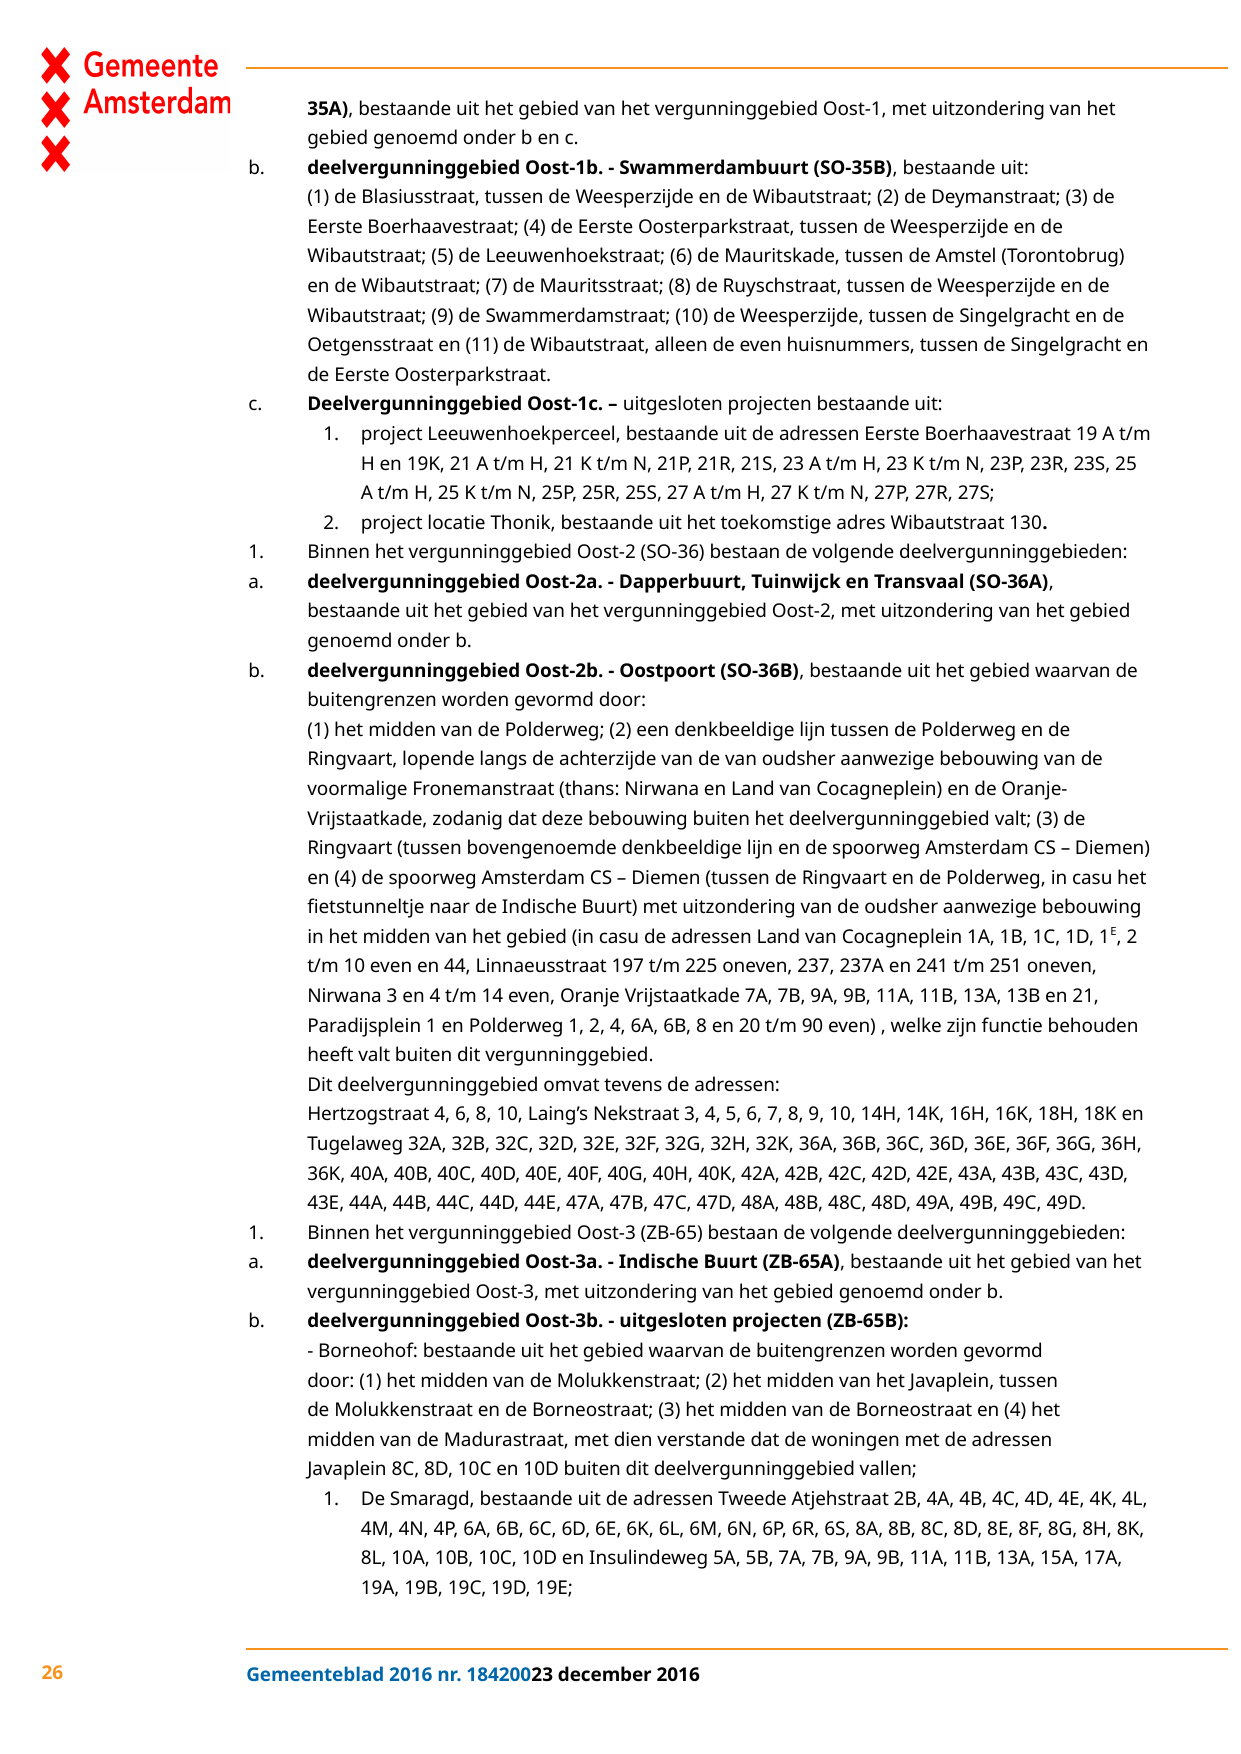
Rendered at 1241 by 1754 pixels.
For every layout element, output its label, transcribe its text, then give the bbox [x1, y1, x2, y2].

list Binnen het vergunninggebied Oost-2 (SO-36) bestaan de volgende deelvergunninggebieden: [248, 538, 1152, 564]
list door: (1) het midden van de Molukkenstraat; (2) het midden van het Javaplein, tussen [248, 1367, 1152, 1393]
list de Molukkenstraat en de Borneostraat; (3) het midden van de Borneostraat en (4) het [248, 1396, 1152, 1422]
list Deelvergunninggebied Oost-1c. – uitgesloten projecten bestaande uit: [248, 391, 1152, 416]
list - Borneohof: bestaande uit het gebied waarvan de buitengrenzen worden gevormd [248, 1337, 1152, 1363]
list project Leeuwenhoekperceel, bestaande uit de adressen Eerste Boerhaavestraat 19 A t/m H en 19K, 21 A t/m H, 21 K t/m N, 21P, 21R, 21S, 23 A t/m H, 23 K t/m N, 23P, 23R, 23S, 25 A t/m H, 25 K t/m N, 25P, 25R, 25S, 27 A t/m H, 27 K t/m N, 27P, 27R, 27S; [323, 420, 1152, 505]
list deelvergunninggebied Oost-3a. - Indische Buurt (ZB-65A), bestaande uit het gebied van het vergunninggebied Oost-3, met uitzondering van het gebied genoemd onder b. [248, 1248, 1152, 1304]
list Binnen het vergunninggebied Oost-3 (ZB-65) bestaan de volgende deelvergunninggebieden: [248, 1219, 1152, 1245]
list Javaplein 8C, 8D, 10C en 10D buiten dit deelvergunninggebied vallen; [248, 1456, 1152, 1481]
list De Smaragd, bestaande uit de adressen Tweede Atjehstraat 2B, 4A, 4B, 4C, 4D, 4E, 4K, 4L, 4M, 4N, 4P, 6A, 6B, 6C, 6D, 6E, 6K, 6L, 6M, 6N, 6P, 6R, 6S, 8A, 8B, 8C, 8D, 8E, 8F, 8G, 8H, 8K, 8L, 10A, 10B, 10C, 10D en Insulindeweg 5A, 5B, 7A, 7B, 9A, 9B, 11A, 11B, 13A, 15A, 17A, 19A, 19B, 19C, 19D, 19E; [323, 1485, 1152, 1600]
list deelvergunninggebied Oost-1b. - Swammerdambuurt (SO-35B), bestaande uit: [248, 154, 1152, 180]
picture [41, 47, 231, 172]
list (1) de Blasiusstraat, tussen de Weesperzijde en de Wibautstraat; (2) de Deymanstraat; (3) de Eerste Boerhaavestraat; (4) de Eerste Oosterparkstraat, tussen de Weesperzijde en de Wibautstraat; (5) de Leeuwenhoekstraat; (6) de Mauritskade, tussen de Amstel (Torontobrug) en de Wibautstraat; (7) de Mauritsstraat; (8) de Ruyschstraat, tussen de Weesperzijde en de Wibautstraat; (9) de Swammerdamstraat; (10) de Weesperzijde, tussen de Singelgracht en de Oetgensstraat en (11) de Wibautstraat, alleen de even huisnummers, tussen de Singelgracht en de Eerste Oosterparkstraat. [248, 183, 1152, 387]
list deelvergunninggebied Oost-3b. - uitgesloten projecten (ZB-65B): [248, 1308, 1152, 1333]
list midden van de Madurastraat, met dien verstande dat de woningen met de adressen [248, 1426, 1152, 1452]
list (1) het midden van de Polderweg; (2) een denkbeeldige lijn tussen de Polderweg en de Ringvaart, lopende langs de achterzijde van de van oudsher aanwezige bebouwing van de voormalige Fronemanstraat (thans: Nirwana en Land van Cocagneplein) en de Oranje-Vrijstaatkade, zodanig dat deze bebouwing buiten het deelvergunninggebied valt; (3) de Ringvaart (tussen bovengenoemde denkbeeldige lijn en de spoorweg Amsterdam CS – Diemen) en (4) de spoorweg Amsterdam CS – Diemen (tussen de Ringvaart en de Polderweg, in casu het fietstunneltje naar de Indische Buurt) met uitzondering van de oudsher aanwezige bebouwing in het midden van het gebied (in casu de adressen Land van Cocagneplein 1A, 1B, 1C, 1D, 1E, 2 t/m 10 even en 44, Linnaeusstraat 197 t/m 225 oneven, 237, 237A en 241 t/m 251 oneven, Nirwana 3 en 4 t/m 14 even, Oranje Vrijstaatkade 7A, 7B, 9A, 9B, 11A, 11B, 13A, 13B en 21, Paradijsplein 1 en Polderweg 1, 2, 4, 6A, 6B, 8 en 20 t/m 90 even) , welke zijn functie behouden heeft valt buiten dit vergunninggebied. [248, 716, 1152, 1067]
list 35A), bestaande uit het gebied van het vergunninggebied Oost-1, met uitzondering van het gebied genoemd onder b en c. [248, 95, 1152, 150]
list deelvergunninggebied Oost-2b. - Oostpoort (SO-36B), bestaande uit het gebied waarvan de buitengrenzen worden gevormd door: [248, 657, 1152, 712]
list Hertzogstraat 4, 6, 8, 10, Laing’s Nekstraat 3, 4, 5, 6, 7, 8, 9, 10, 14H, 14K, 16H, 16K, 18H, 18K en Tugelaweg 32A, 32B, 32C, 32D, 32E, 32F, 32G, 32H, 32K, 36A, 36B, 36C, 36D, 36E, 36F, 36G, 36H, 36K, 40A, 40B, 40C, 40D, 40E, 40F, 40G, 40H, 40K, 42A, 42B, 42C, 42D, 42E, 43A, 43B, 43C, 43D, 43E, 44A, 44B, 44C, 44D, 44E, 47A, 47B, 47C, 47D, 48A, 48B, 48C, 48D, 49A, 49B, 49C, 49D. [248, 1101, 1152, 1215]
list deelvergunninggebied Oost-2a. - Dapperbuurt, Tuinwijck en Transvaal (SO-36A), bestaande uit het gebied van het vergunninggebied Oost-2, met uitzondering van het gebied genoemd onder b. [248, 568, 1152, 653]
list project locatie Thonik, bestaande uit het toekomstige adres Wibautstraat 130. [323, 509, 1152, 535]
list Dit deelvergunninggebied omvat tevens de adressen: [248, 1071, 1152, 1097]
